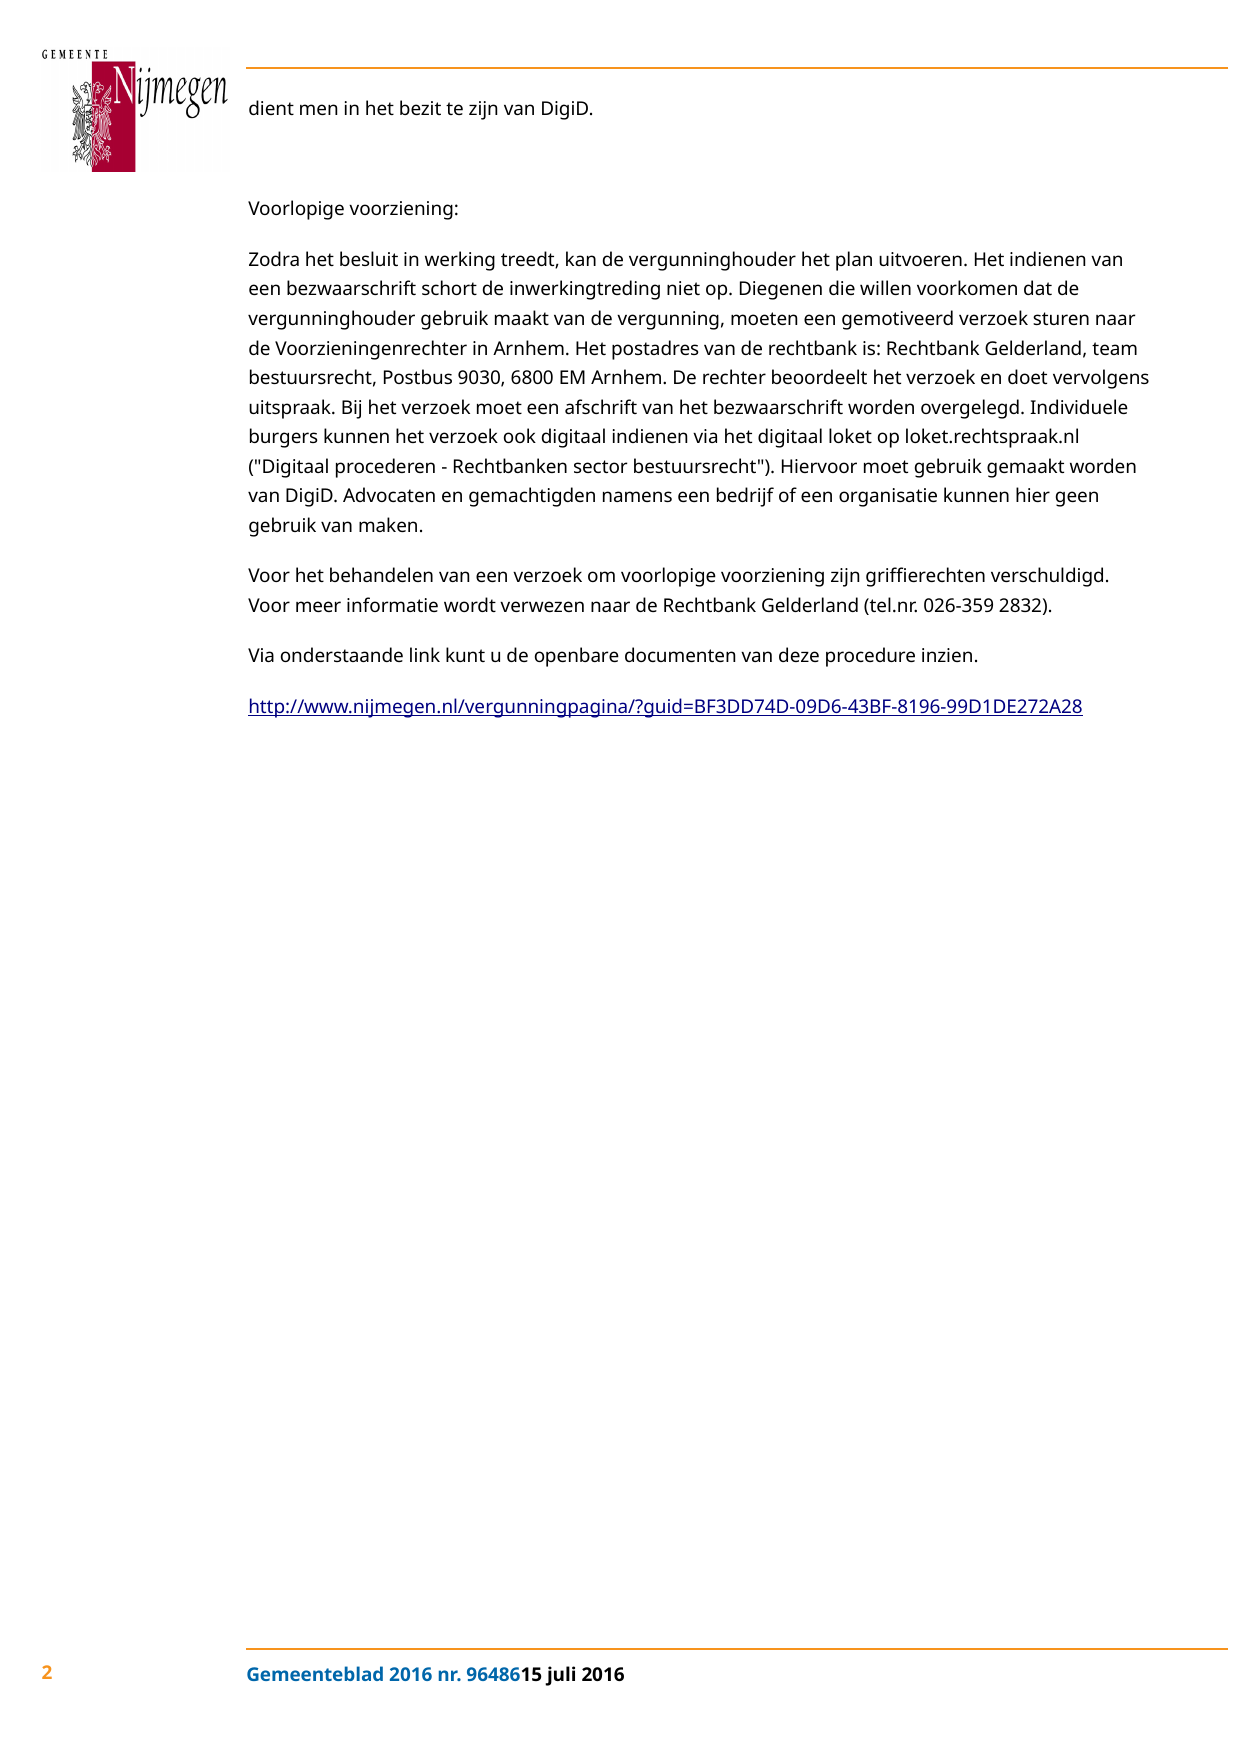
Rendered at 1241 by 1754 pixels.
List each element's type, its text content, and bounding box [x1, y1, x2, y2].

text Voor het behandelen van een verzoek om voorlopige voorziening zijn griffierechten verschuldigd. Voor meer informatie wordt verwezen naar de Rechtbank Gelderland (tel.nr. 026-359 2832). [248, 563, 1152, 618]
picture [41, 47, 231, 172]
text http://www.nijmegen.nl/vergunningpagina/?guid=BF3DD74D-09D6-43BF-8196-99D1DE272A28 [248, 693, 1152, 719]
text Zodra het besluit in werking treedt, kan de vergunninghouder het plan uitvoeren. Het indienen van een bezwaarschrift schort de inwerkingtreding niet op. Diegenen die willen voorkomen dat de vergunninghouder gebruik maakt van de vergunning, moeten een gemotiveerd verzoek sturen naar de Voorzieningenrechter in Arnhem. Het postadres van de rechtbank is: Rechtbank Gelderland, team bestuursrecht, Postbus 9030, 6800 EM Arnhem. De rechter beoordeelt het verzoek en doet vervolgens uitspraak. Bij het verzoek moet een afschrift van het bezwaarschrift worden overgelegd. Individuele burgers kunnen het verzoek ook digitaal indienen via het digitaal loket op loket.rechtspraak.nl ("Digitaal procederen - Rechtbanken sector bestuursrecht"). Hiervoor moet gebruik gemaakt worden van DigiD. Advocaten en gemachtigden namens een bedrijf of een organisatie kunnen hier geen gebruik van maken. [248, 246, 1152, 538]
text dient men in het bezit te zijn van DigiD. [248, 95, 1152, 121]
text Via onderstaande link kunt u de openbare documenten van deze procedure inzien. [248, 643, 1152, 668]
text Voorlopige voorziening: [248, 196, 1152, 221]
